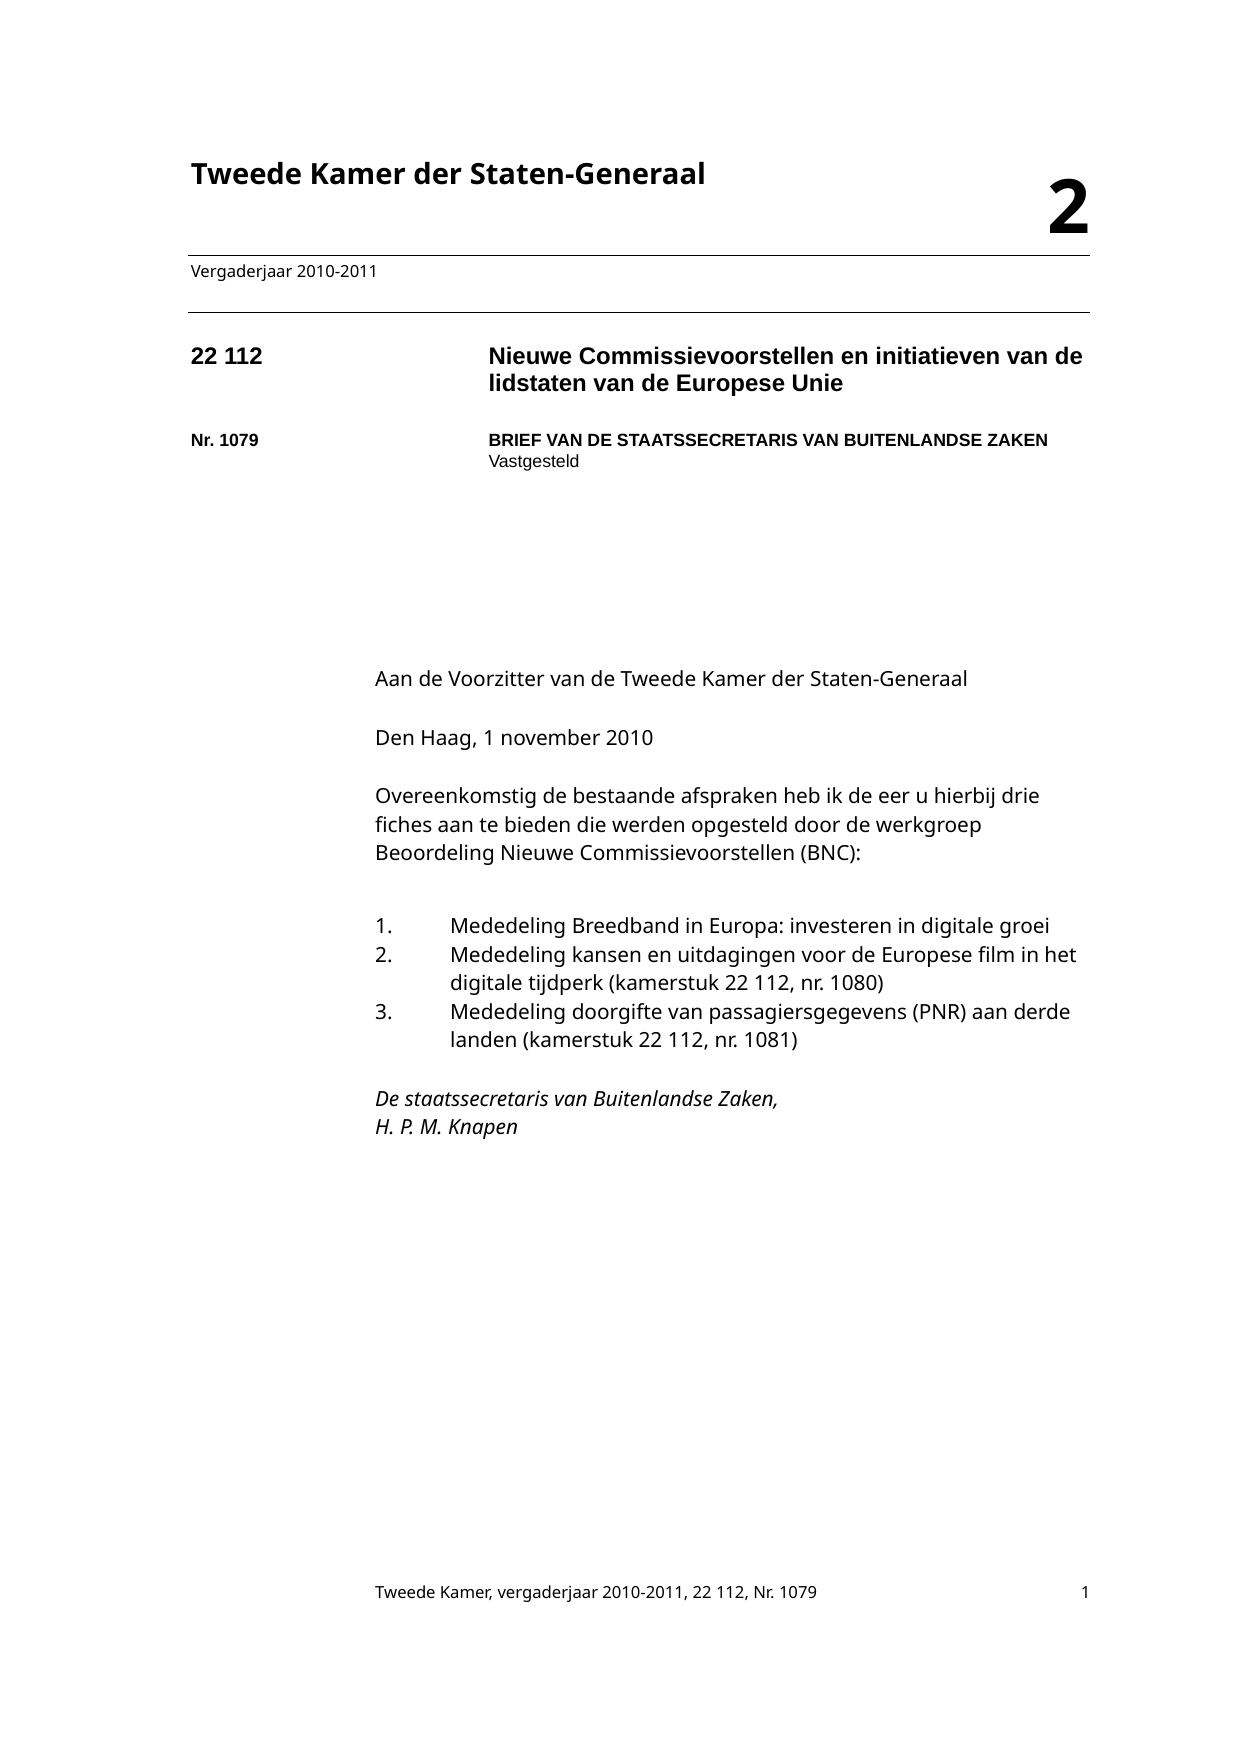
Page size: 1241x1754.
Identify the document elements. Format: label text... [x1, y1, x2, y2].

table_cell Vergaderjaar 2010-2011 [188, 256, 485, 312]
list Mededeling kansen en uitdagingen voor de Europese film in het digitale tijdperk (kamerstuk 22 112, nr. 1080) [375, 940, 1090, 997]
table_header Tweede Kamer der Staten-Generaal [188, 150, 909, 255]
table_cell BRIEF VAN DE STAATSSECRETARIS VAN BUITENLANDSE ZAKEN Vastgesteld [485, 427, 1090, 546]
table_cell Nr. 1079 [188, 427, 485, 546]
table_cell [485, 256, 1090, 312]
text De staatssecretaris van Buitenlandse Zaken, [375, 1084, 1090, 1112]
text Overeenkomstig de bestaande afspraken heb ik de eer u hierbij drie fiches aan te bieden die werden opgesteld door de werkgroep Beoordeling Nieuwe Commissievoorstellen (BNC): [375, 781, 1090, 867]
table_header 2 [910, 150, 1090, 255]
text Den Haag, 1 november 2010 [375, 723, 1090, 751]
table_cell [485, 313, 1090, 339]
table_cell [188, 313, 485, 339]
list Mededeling doorgifte van passagiersgegevens (PNR) aan derde landen (kamerstuk 22 112, nr. 1081) [375, 997, 1090, 1054]
text Aan de Voorzitter van de Tweede Kamer der Staten-Generaal [375, 664, 1090, 693]
table_cell Nieuwe Commissievoorstellen en initiatieven van de lidstaten van de Europese Unie [485, 339, 1090, 427]
table_cell 22 112 [188, 339, 485, 427]
text H. P. M. Knapen [375, 1112, 1090, 1141]
list Mededeling Breedband in Europa: investeren in digitale groei [375, 912, 1090, 940]
